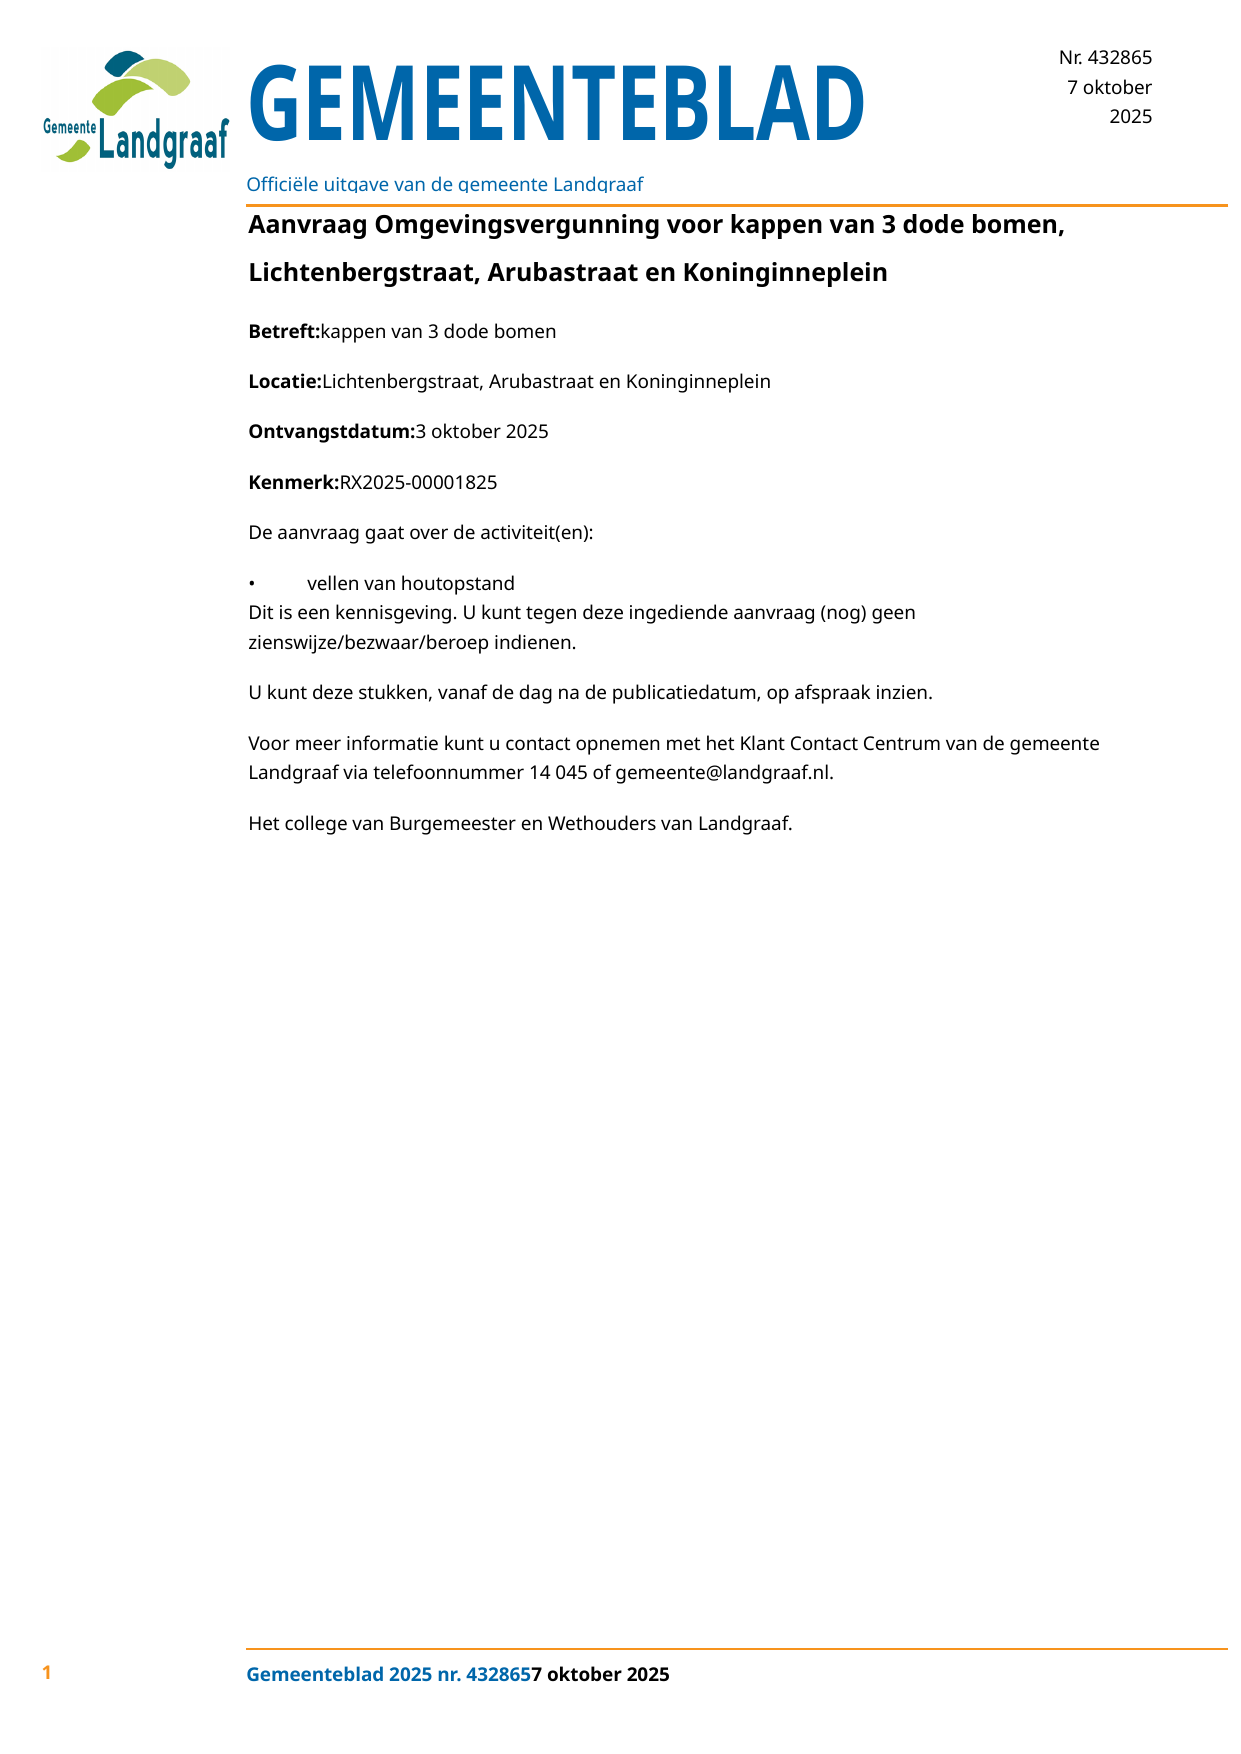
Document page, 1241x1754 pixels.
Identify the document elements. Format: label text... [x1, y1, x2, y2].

list vellen van houtopstand [248, 570, 1152, 596]
text U kunt deze stukken, vanaf de dag na de publicatiedatum, op afspraak inzien. [248, 679, 1152, 705]
text Het college van Burgemeester en Wethouders van Landgraaf. [248, 810, 1152, 836]
text Locatie:Lichtenbergstraat, Arubastraat en Koninginneplein [248, 368, 1152, 394]
text Aanvraag Omgevingsvergunning voor kappen van 3 dode bomen, Lichtenbergstraat, Arubastraat en Koninginneplein [248, 207, 1152, 288]
text Betreft:kappen van 3 dode bomen [248, 318, 1152, 344]
text Ontvangstdatum:3 oktober 2025 [248, 419, 1152, 444]
text De aanvraag gaat over de activiteit(en): [248, 519, 1152, 545]
picture [41, 47, 231, 172]
text Kenmerk:RX2025-00001825 [248, 469, 1152, 495]
text Dit is een kennisgeving. U kunt tegen deze ingediende aanvraag (nog) geen zienswijze/bezwaar/beroep indienen. [248, 599, 1152, 655]
text Voor meer informatie kunt u contact opnemen met het Klant Contact Centrum van de gemeente Landgraaf via telefoonnummer 14 045 of gemeente@landgraaf.nl. [248, 730, 1152, 785]
